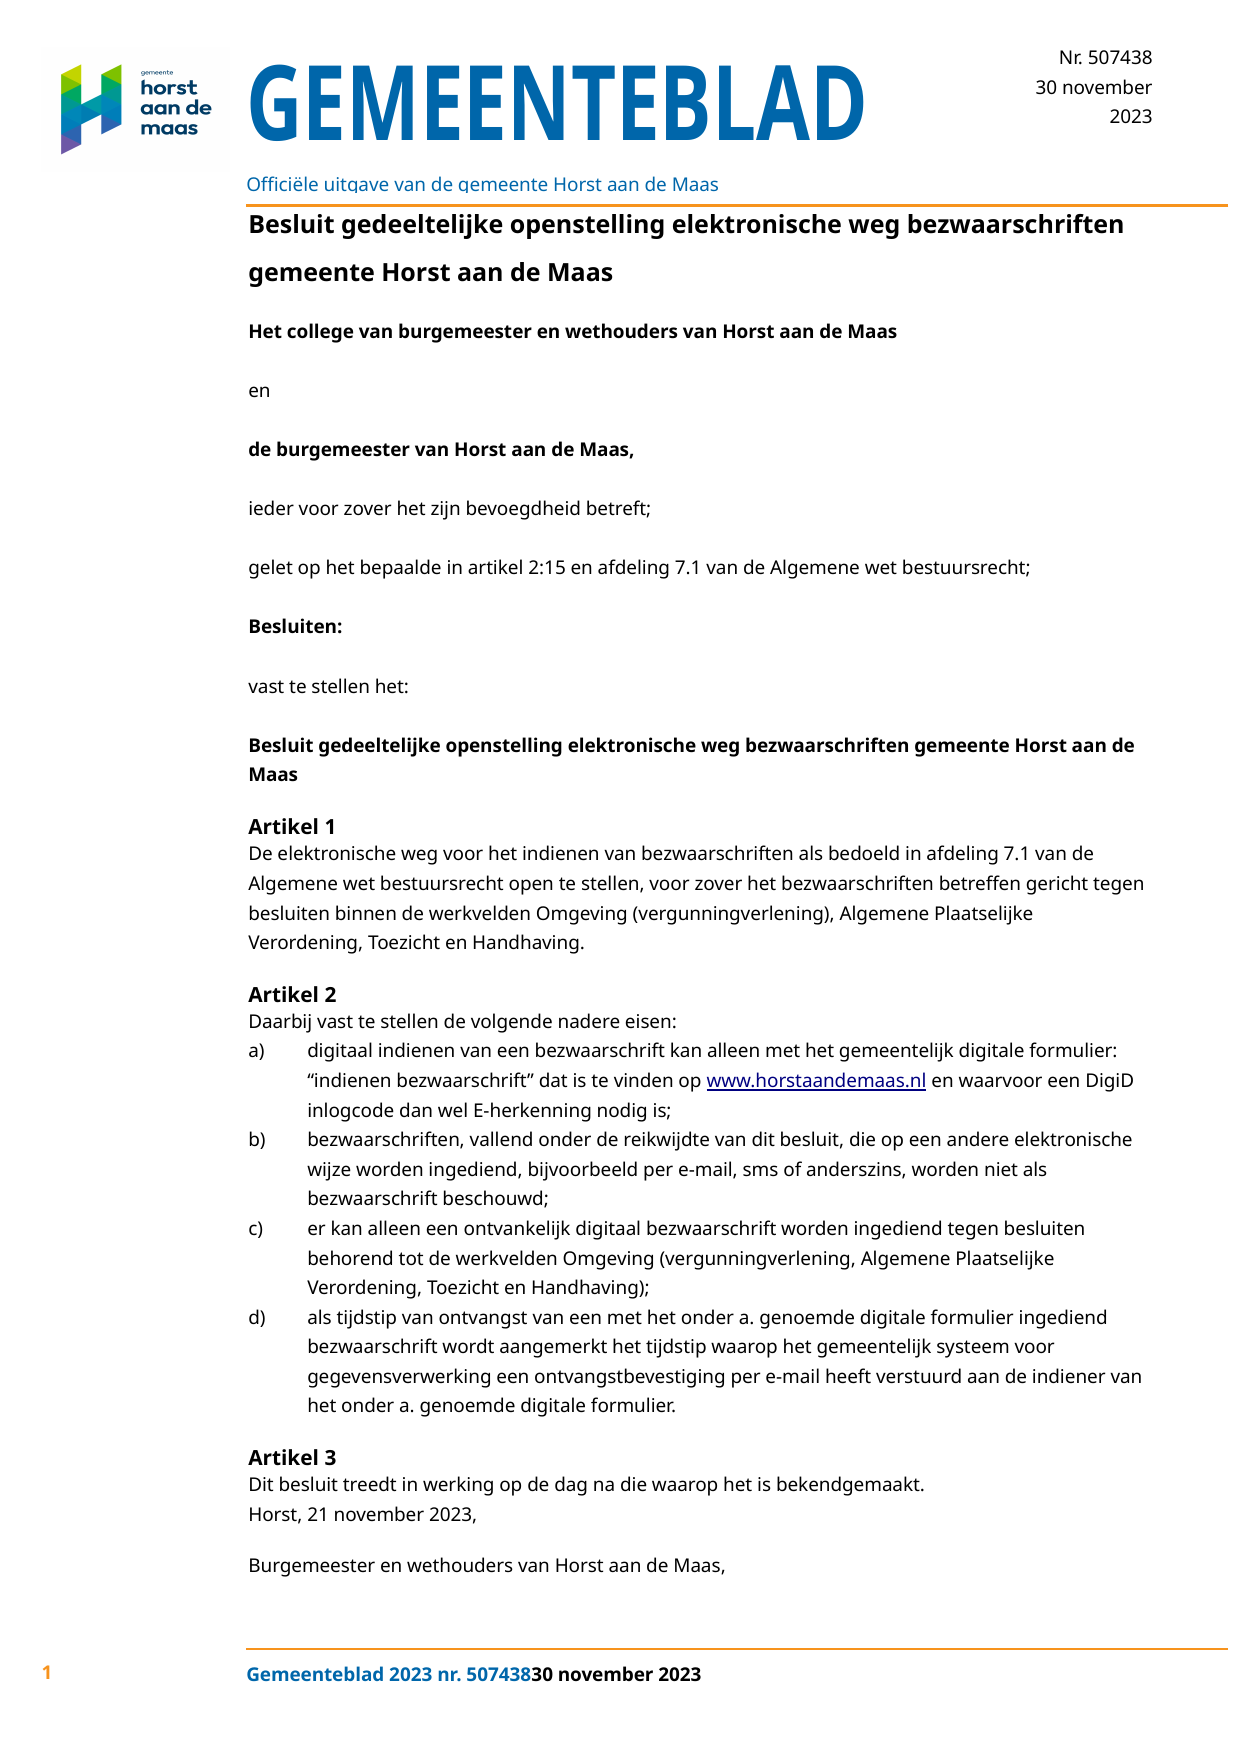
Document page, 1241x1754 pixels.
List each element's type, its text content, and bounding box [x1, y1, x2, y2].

list bezwaarschriften, vallend onder de reikwijdte van dit besluit, die op een andere elektronische wijze worden ingediend, bijvoorbeeld per e-mail, sms of anderszins, worden niet als bezwaarschrift beschouwd; [248, 1126, 1152, 1211]
text de burgemeester van Horst aan de Maas, [248, 436, 1152, 462]
text Dit besluit treedt in werking op de dag na die waarop het is bekendgemaakt. [248, 1472, 1152, 1497]
text Besluit gedeeltelijke openstelling elektronische weg bezwaarschriften gemeente Horst aan de Maas [248, 207, 1152, 288]
text vast te stellen het: [248, 673, 1152, 699]
text Artikel 2 [248, 980, 1152, 1008]
list digitaal indienen van een bezwaarschrift kan alleen met het gemeentelijk digitale formulier: “indienen bezwaarschrift” dat is te vinden op www.horstaandemaas.nl en waarvoor een DigiD inlogcode dan wel E-herkenning nodig is; [248, 1038, 1152, 1123]
text Besluiten: [248, 614, 1152, 639]
text en [248, 377, 1152, 403]
text gelet op het bepaalde in artikel 2:15 en afdeling 7.1 van de Algemene wet bestuursrecht; [248, 554, 1152, 580]
text Burgemeester en wethouders van Horst aan de Maas, [248, 1553, 1152, 1578]
text Besluit gedeeltelijke openstelling elektronische weg bezwaarschriften gemeente Horst aan de Maas [248, 732, 1152, 787]
list als tijdstip van ontvangst van een met het onder a. genoemde digitale formulier ingediend bezwaarschrift wordt aangemerkt het tijdstip waarop het gemeentelijk systeem voor gegevensverwerking een ontvangstbevestiging per e-mail heeft verstuurd aan de indiener van het onder a. genoemde digitale formulier. [248, 1304, 1152, 1418]
text Artikel 3 [248, 1443, 1152, 1472]
text Het college van burgemeester en wethouders van Horst aan de Maas [248, 318, 1152, 344]
text ieder voor zover het zijn bevoegdheid betreft; [248, 495, 1152, 521]
text De elektronische weg voor het indienen van bezwaarschriften als bedoeld in afdeling 7.1 van de Algemene wet bestuursrecht open te stellen, voor zover het bezwaarschriften betreffen gericht tegen besluiten binnen de werkvelden Omgeving (vergunningverlening), Algemene Plaatselijke Verordening, Toezicht en Handhaving. [248, 841, 1152, 955]
list er kan alleen een ontvankelijk digitaal bezwaarschrift worden ingediend tegen besluiten behorend tot de werkvelden Omgeving (vergunningverlening, Algemene Plaatselijke Verordening, Toezicht en Handhaving); [248, 1215, 1152, 1300]
text Daarbij vast te stellen de volgende nadere eisen: [248, 1008, 1152, 1034]
text Horst, 21 november 2023, [248, 1501, 1152, 1527]
picture [41, 47, 231, 172]
text Artikel 1 [248, 812, 1152, 841]
